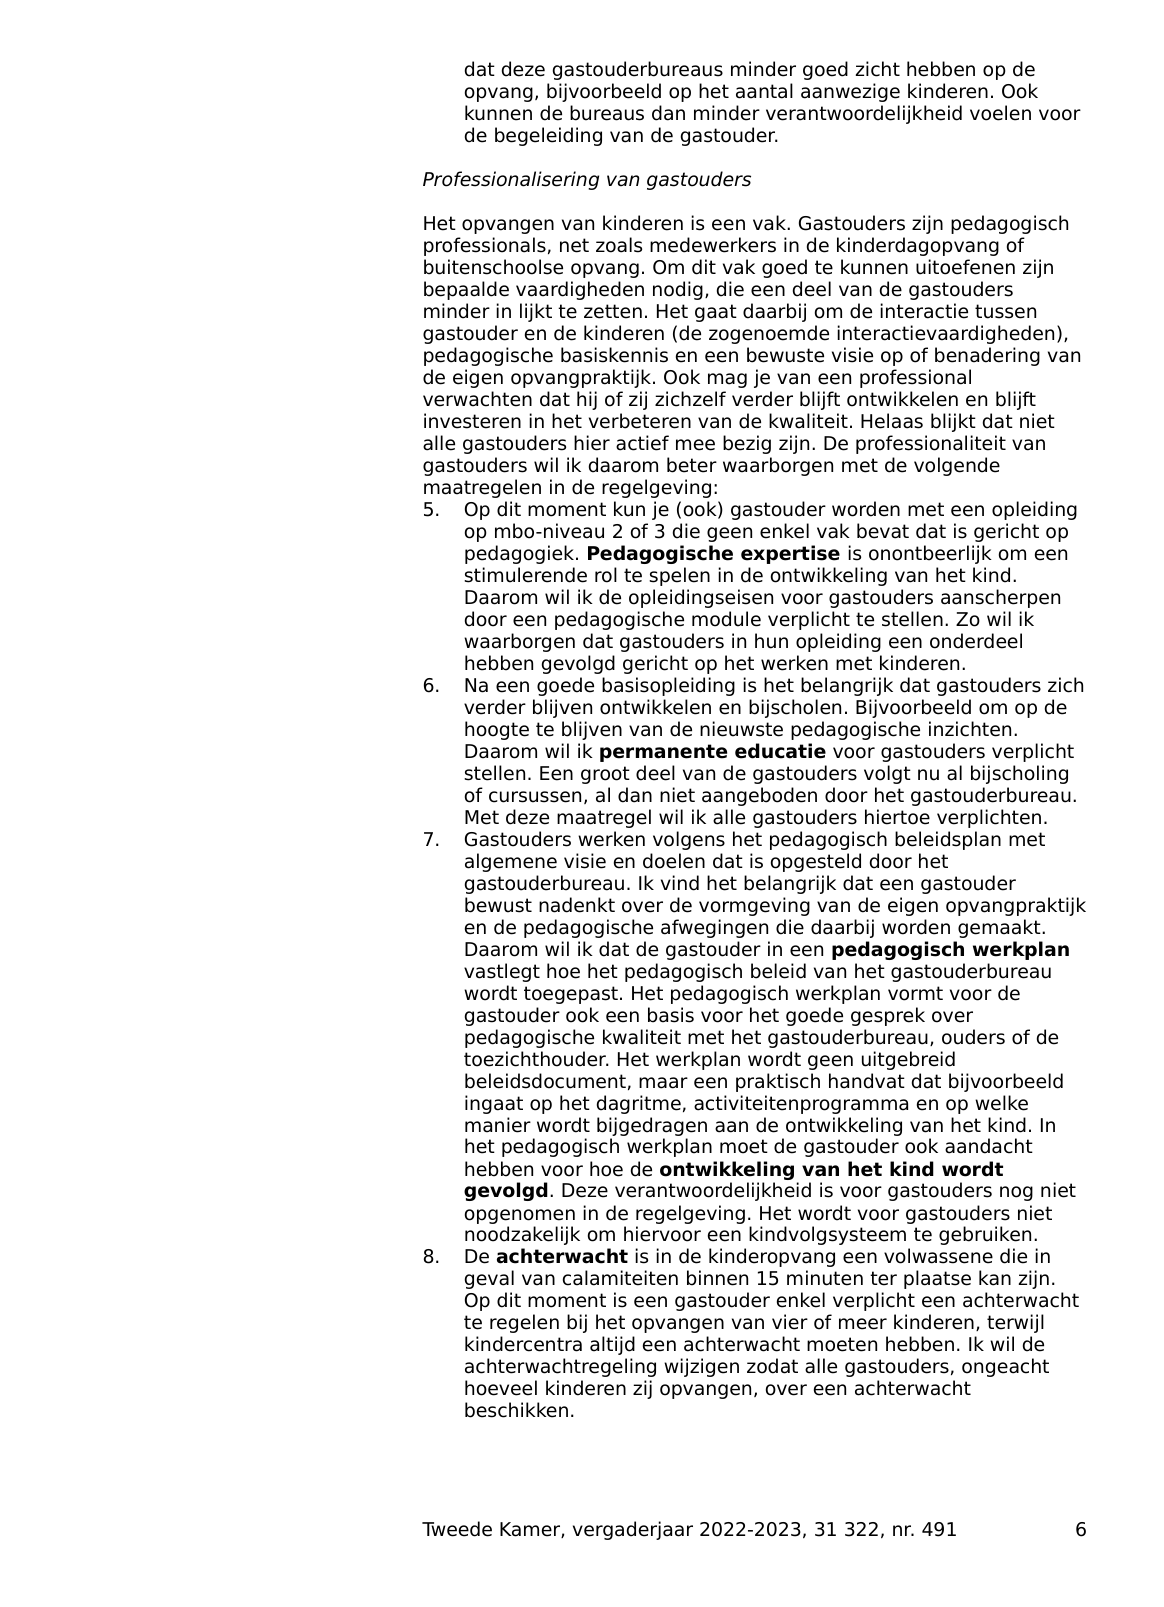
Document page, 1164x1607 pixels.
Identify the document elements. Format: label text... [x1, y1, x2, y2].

text Het opvangen van kinderen is een vak. Gastouders zijn pedagogisch professionals, net zoals medewerkers in de kinderdagopvang of buitenschoolse opvang. Om dit vak goed te kunnen uitoefenen zijn bepaalde vaardigheden nodig, die een deel van de gastouders minder in lijkt te zetten. Het gaat daarbij om de interactie tussen gastouder en de kinderen (de zogenoemde interactievaardigheden), pedagogische basiskennis en een bewuste visie op of benadering van de eigen opvangpraktijk. Ook mag je van een professional verwachten dat hij of zij zichzelf verder blijft ontwikkelen en blijft investeren in het verbeteren van de kwaliteit. Helaas blijkt dat niet alle gastouders hier actief mee bezig zijn. De professionaliteit van gastouders wil ik daarom beter waarborgen met de volgende maatregelen in de regelgeving: [422, 213, 1087, 499]
text 7. Gastouders werken volgens het pedagogisch beleidsplan met algemene visie en doelen dat is opgesteld door het gastouderbureau. Ik vind het belangrijk dat een gastouder bewust nadenkt over de vormgeving van de eigen opvangpraktijk en de pedagogische afwegingen die daarbij worden gemaakt. Daarom wil ik dat de gastouder in een pedagogisch werkplan vastlegt hoe het pedagogisch beleid van het gastouderbureau wordt toegepast. Het pedagogisch werkplan vormt voor de gastouder ook een basis voor het goede gesprek over pedagogische kwaliteit met het gastouderbureau, ouders of de toezichthouder. Het werkplan wordt geen uitgebreid beleidsdocument, maar een praktisch handvat dat bijvoorbeeld ingaat op het dagritme, activiteitenprogramma en op welke manier wordt bijgedragen aan de ontwikkeling van het kind. In het pedagogisch werkplan moet de gastouder ook aandacht hebben voor hoe de ontwikkeling van het kind wordt gevolgd. Deze verantwoordelijkheid is voor gastouders nog niet opgenomen in de regelgeving. Het wordt voor gastouders niet noodzakelijk om hiervoor een kindvolgsysteem te gebruiken. [422, 829, 1087, 1246]
text dat deze gastouderbureaus minder goed zicht hebben op de opvang, bijvoorbeeld op het aantal aanwezige kinderen. Ook kunnen de bureaus dan minder verantwoordelijkheid voelen voor de begeleiding van de gastouder. [422, 59, 1087, 147]
text 8. De achterwacht is in de kinderopvang een volwassene die in geval van calamiteiten binnen 15 minuten ter plaatse kan zijn. Op dit moment is een gastouder enkel verplicht een achterwacht te regelen bij het opvangen van vier of meer kinderen, terwijl kindercentra altijd een achterwacht moeten hebben. Ik wil de achterwachtregeling wijzigen zodat alle gastouders, ongeacht hoeveel kinderen zij opvangen, over een achterwacht beschikken. [422, 1246, 1087, 1422]
text 6. Na een goede basisopleiding is het belangrijk dat gastouders zich verder blijven ontwikkelen en bijscholen. Bijvoorbeeld om op de hoogte te blijven van de nieuwste pedagogische inzichten. Daarom wil ik permanente educatie voor gastouders verplicht stellen. Een groot deel van de gastouders volgt nu al bijscholing of cursussen, al dan niet aangeboden door het gastouderbureau. Met deze maatregel wil ik alle gastouders hiertoe verplichten. [422, 675, 1087, 829]
text 5. Op dit moment kun je (ook) gastouder worden met een opleiding op mbo-niveau 2 of 3 die geen enkel vak bevat dat is gericht op pedagogiek. Pedagogische expertise is onontbeerlijk om een stimulerende rol te spelen in de ontwikkeling van het kind. Daarom wil ik de opleidingseisen voor gastouders aanscherpen door een pedagogische module verplicht te stellen. Zo wil ik waarborgen dat gastouders in hun opleiding een onderdeel hebben gevolgd gericht op het werken met kinderen. [422, 499, 1087, 675]
subtitle Professionalisering van gastouders [422, 169, 1087, 191]
